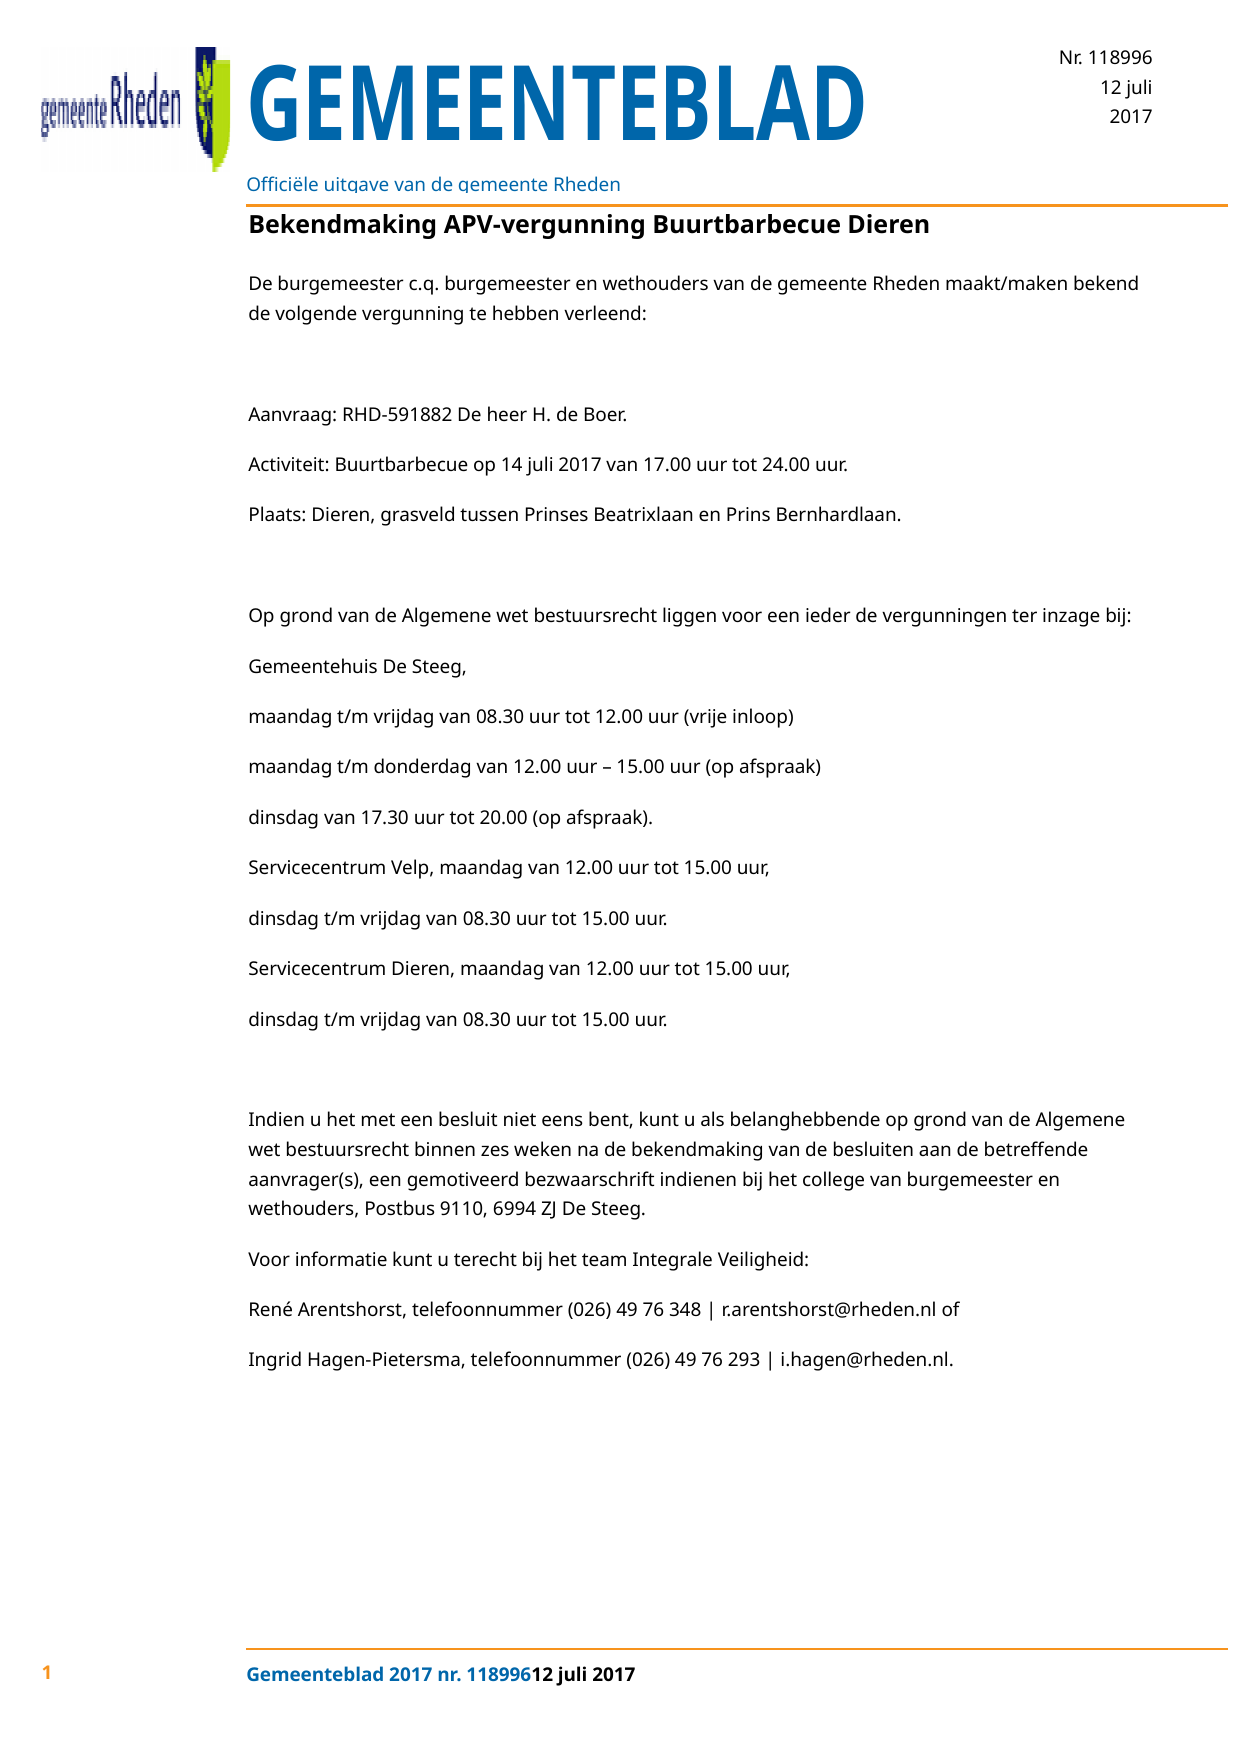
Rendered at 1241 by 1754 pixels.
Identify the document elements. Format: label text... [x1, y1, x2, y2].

text De burgemeester c.q. burgemeester en wethouders van de gemeente Rheden maakt/maken bekend de volgende vergunning te hebben verleend: [248, 270, 1152, 326]
picture [41, 47, 231, 172]
text dinsdag van 17.30 uur tot 20.00 (op afspraak). [248, 804, 1152, 830]
text maandag t/m vrijdag van 08.30 uur tot 12.00 uur (vrije inloop) [248, 703, 1152, 729]
text Servicecentrum Velp, maandag van 12.00 uur tot 15.00 uur, [248, 854, 1152, 880]
text Bekendmaking APV-vergunning Buurtbarbecue Dieren [248, 207, 1152, 241]
text Ingrid Hagen-Pietersma, telefoonnummer (026) 49 76 293 | i.hagen@rheden.nl. [248, 1347, 1152, 1372]
text maandag t/m donderdag van 12.00 uur – 15.00 uur (op afspraak) [248, 754, 1152, 779]
text Activiteit: Buurtbarbecue op 14 juli 2017 van 17.00 uur tot 24.00 uur. [248, 451, 1152, 477]
text Indien u het met een besluit niet eens bent, kunt u als belanghebbende op grond van de Algemene wet bestuursrecht binnen zes weken na de bekendmaking van de besluiten aan de betreffende aanvrager(s), een gemotiveerd bezwaarschrift indienen bij het college van burgemeester en wethouders, Postbus 9110, 6994 ZJ De Steeg. [248, 1107, 1152, 1221]
text René Arentshorst, telefoonnummer (026) 49 76 348 | r.arentshorst@rheden.nl of [248, 1296, 1152, 1322]
text Gemeentehuis De Steeg, [248, 653, 1152, 678]
text dinsdag t/m vrijdag van 08.30 uur tot 15.00 uur. [248, 905, 1152, 931]
text Plaats: Dieren, grasveld tussen Prinses Beatrixlaan en Prins Bernhardlaan. [248, 502, 1152, 527]
text Aanvraag: RHD-591882 De heer H. de Boer. [248, 401, 1152, 426]
text Voor informatie kunt u terecht bij het team Integrale Veiligheid: [248, 1246, 1152, 1271]
text Op grond van de Algemene wet bestuursrecht liggen voor een ieder de vergunningen ter inzage bij: [248, 602, 1152, 628]
text dinsdag t/m vrijdag van 08.30 uur tot 15.00 uur. [248, 1006, 1152, 1031]
text Servicecentrum Dieren, maandag van 12.00 uur tot 15.00 uur, [248, 955, 1152, 981]
